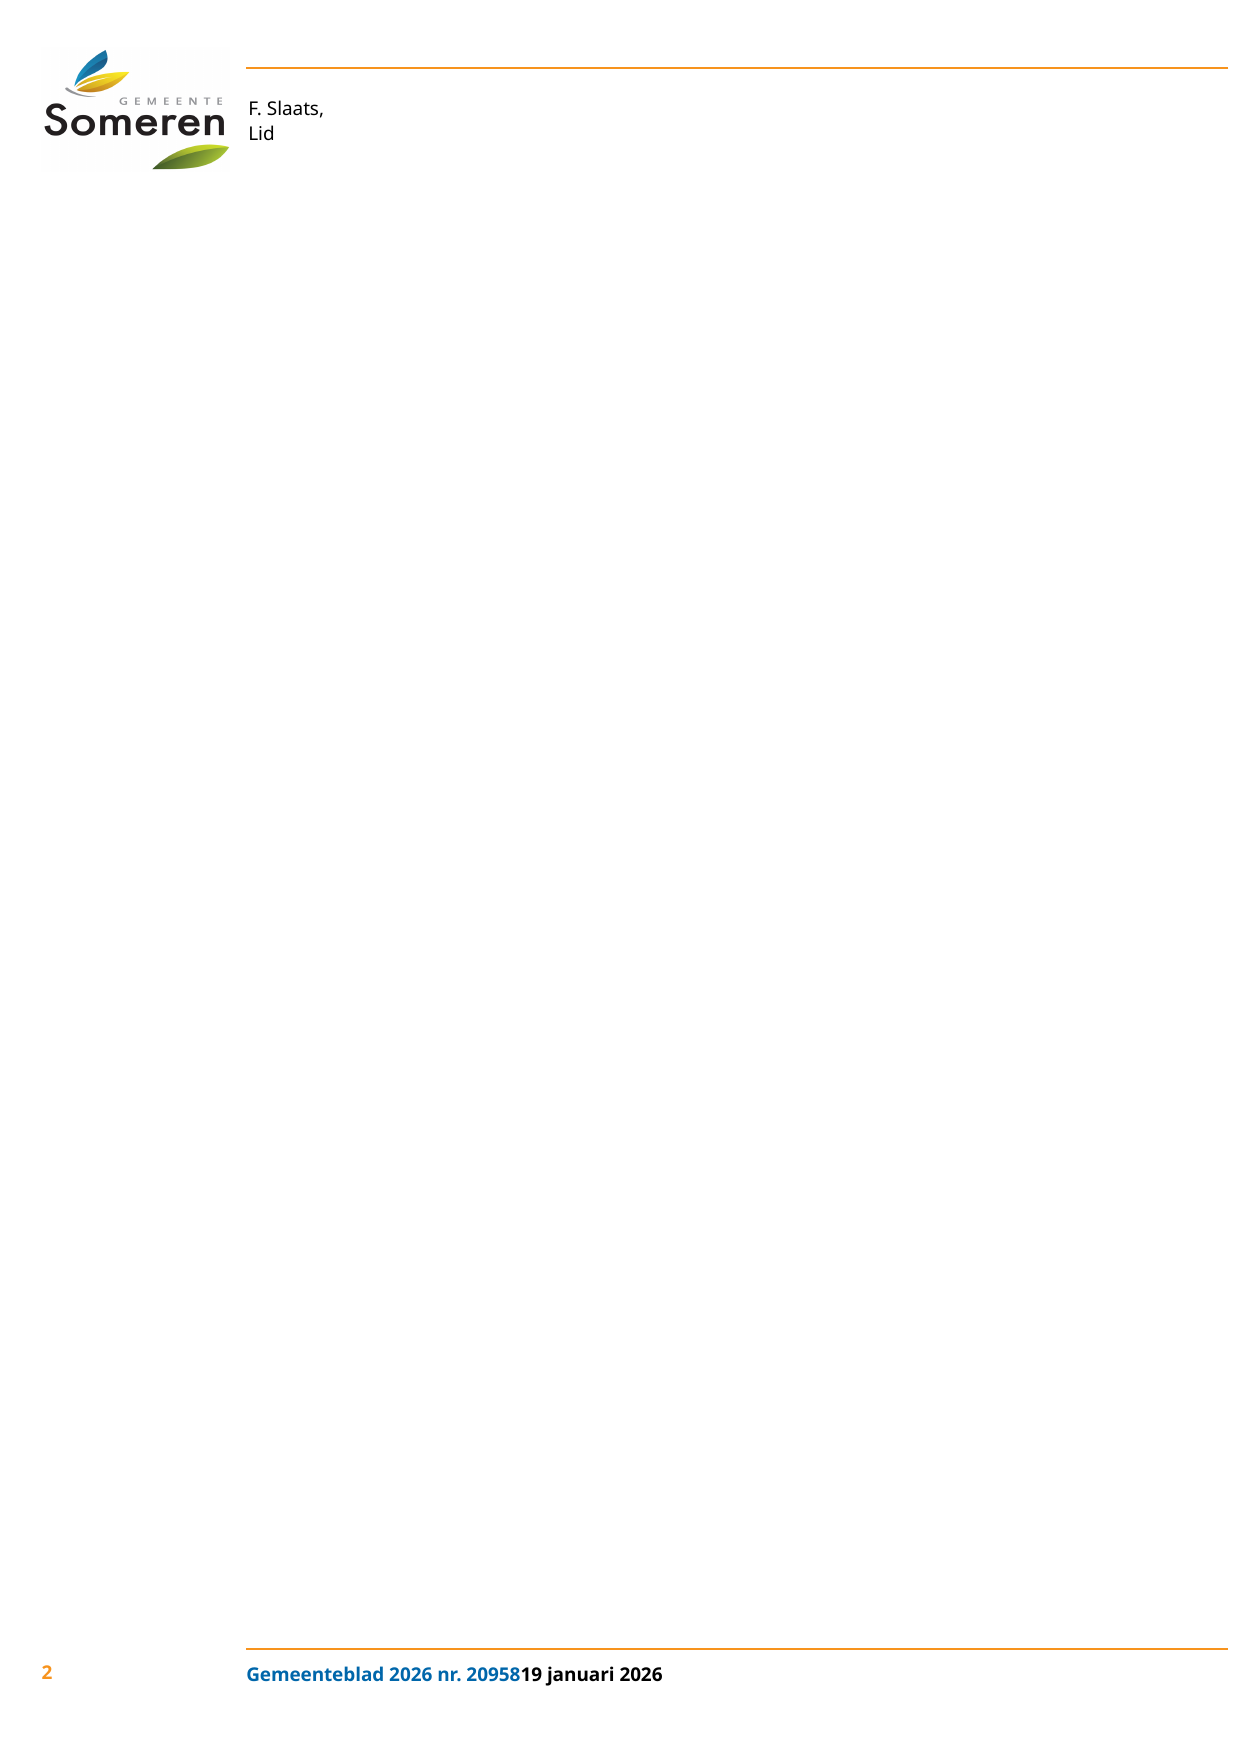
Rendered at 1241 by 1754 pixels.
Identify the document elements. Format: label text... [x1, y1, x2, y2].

picture [41, 47, 231, 172]
text Lid [248, 121, 1152, 146]
text F. Slaats, [248, 95, 1152, 121]
